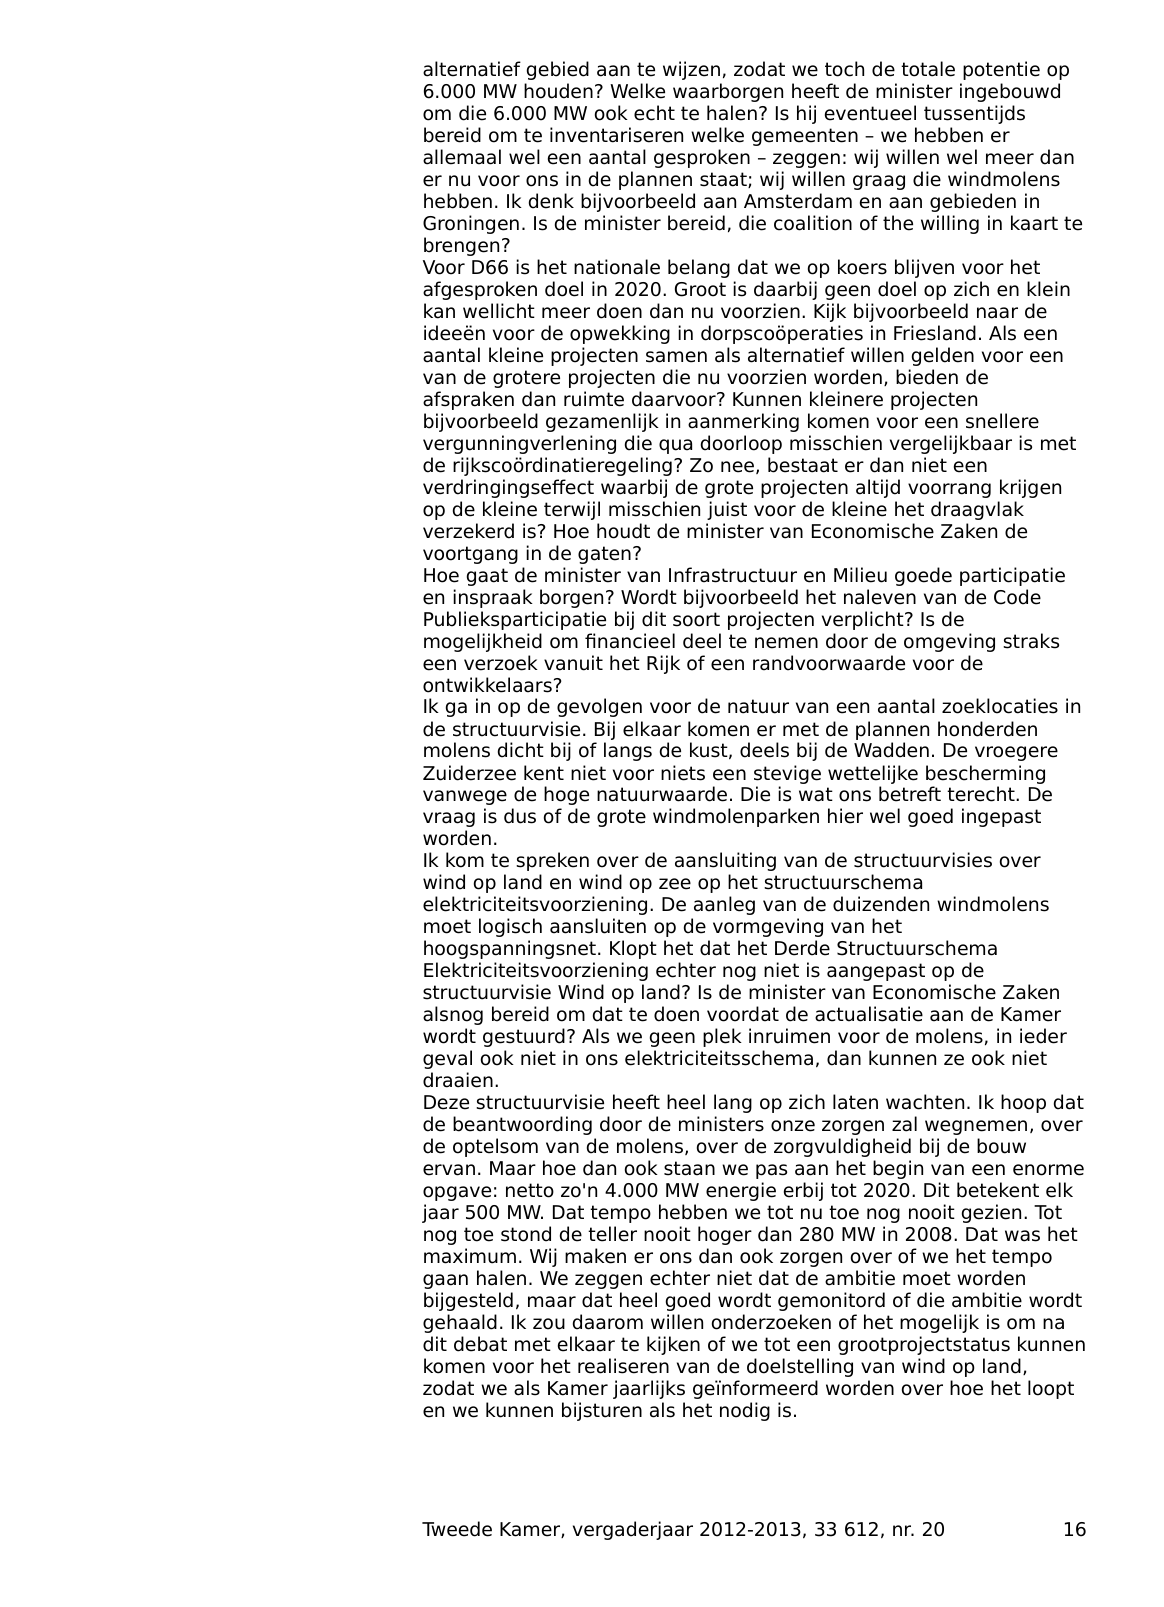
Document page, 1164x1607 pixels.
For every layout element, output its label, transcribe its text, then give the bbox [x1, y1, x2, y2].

text Ik ga in op de gevolgen voor de natuur van een aantal zoeklocaties in de structuurvisie. Bij elkaar komen er met de plannen honderden molens dicht bij of langs de kust, deels bij de Wadden. De vroegere Zuiderzee kent niet voor niets een stevige wettelijke bescherming vanwege de hoge natuurwaarde. Die is wat ons betreft terecht. De vraag is dus of de grote windmolenparken hier wel goed ingepast worden. [422, 696, 1087, 850]
text Voor D66 is het nationale belang dat we op koers blijven voor het afgesproken doel in 2020. Groot is daarbij geen doel op zich en klein kan wellicht meer doen dan nu voorzien. Kijk bijvoorbeeld naar de ideeën voor de opwekking in dorpscoöperaties in Friesland. Als een aantal kleine projecten samen als alternatief willen gelden voor een van de grotere projecten die nu voorzien worden, bieden de afspraken dan ruimte daarvoor? Kunnen kleinere projecten bijvoorbeeld gezamenlijk in aanmerking komen voor een snellere vergunningverlening die qua doorloop misschien vergelijkbaar is met de rijkscoördinatieregeling? Zo nee, bestaat er dan niet een verdringingseffect waarbij de grote projecten altijd voorrang krijgen op de kleine terwijl misschien juist voor de kleine het draagvlak verzekerd is? Hoe houdt de minister van Economische Zaken de voortgang in de gaten? [422, 257, 1087, 564]
text Hoe gaat de minister van Infrastructuur en Milieu goede participatie en inspraak borgen? Wordt bijvoorbeeld het naleven van de Code Publieksparticipatie bij dit soort projecten verplicht? Is de mogelijkheid om financieel deel te nemen door de omgeving straks een verzoek vanuit het Rijk of een randvoorwaarde voor de ontwikkelaars? [422, 564, 1087, 696]
text Deze structuurvisie heeft heel lang op zich laten wachten. Ik hoop dat de beantwoording door de ministers onze zorgen zal wegnemen, over de optelsom van de molens, over de zorgvuldigheid bij de bouw ervan. Maar hoe dan ook staan we pas aan het begin van een enorme opgave: netto zo'n 4.000 MW energie erbij tot 2020. Dit betekent elk jaar 500 MW. Dat tempo hebben we tot nu toe nog nooit gezien. Tot nog toe stond de teller nooit hoger dan 280 MW in 2008. Dat was het maximum. Wij maken er ons dan ook zorgen over of we het tempo gaan halen. We zeggen echter niet dat de ambitie moet worden bijgesteld, maar dat heel goed wordt gemonitord of die ambitie wordt gehaald. Ik zou daarom willen onderzoeken of het mogelijk is om na dit debat met elkaar te kijken of we tot een grootprojectstatus kunnen komen voor het realiseren van de doelstelling van wind op land, zodat we als Kamer jaarlijks geïnformeerd worden over hoe het loopt en we kunnen bijsturen als het nodig is. [422, 1092, 1087, 1422]
text alternatief gebied aan te wijzen, zodat we toch de totale potentie op 6.000 MW houden? Welke waarborgen heeft de minister ingebouwd om die 6.000 MW ook echt te halen? Is hij eventueel tussentijds bereid om te inventariseren welke gemeenten – we hebben er allemaal wel een aantal gesproken – zeggen: wij willen wel meer dan er nu voor ons in de plannen staat; wij willen graag die windmolens hebben. Ik denk bijvoorbeeld aan Amsterdam en aan gebieden in Groningen. Is de minister bereid, die coalition of the willing in kaart te brengen? [422, 59, 1087, 257]
text Ik kom te spreken over de aansluiting van de structuurvisies over wind op land en wind op zee op het structuurschema elektriciteitsvoorziening. De aanleg van de duizenden windmolens moet logisch aansluiten op de vormgeving van het hoogspanningsnet. Klopt het dat het Derde Structuurschema Elektriciteitsvoorziening echter nog niet is aangepast op de structuurvisie Wind op land? Is de minister van Economische Zaken alsnog bereid om dat te doen voordat de actualisatie aan de Kamer wordt gestuurd? Als we geen plek inruimen voor de molens, in ieder geval ook niet in ons elektriciteitsschema, dan kunnen ze ook niet draaien. [422, 850, 1087, 1092]
